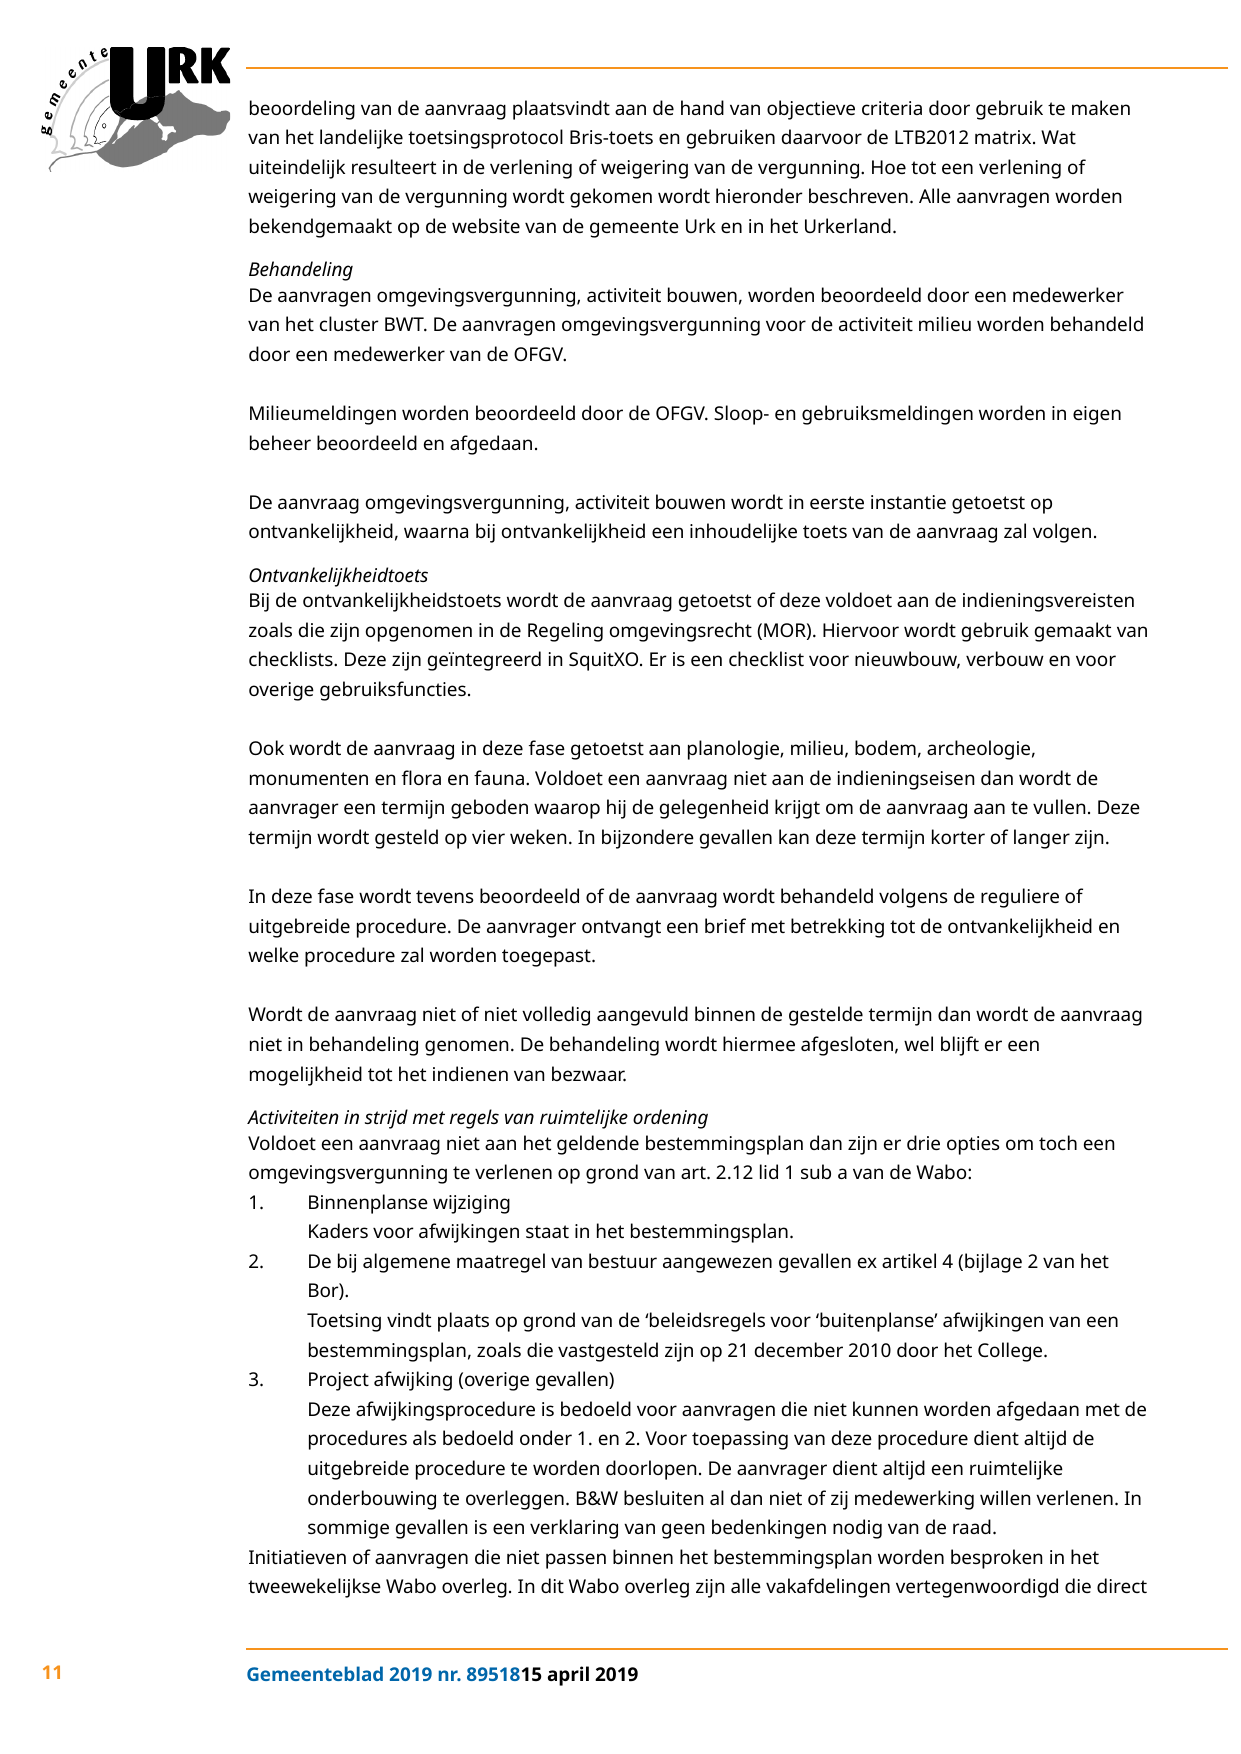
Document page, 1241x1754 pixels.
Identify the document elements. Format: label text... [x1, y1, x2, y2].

text In deze fase wordt tevens beoordeeld of de aanvraag wordt behandeld volgens de reguliere of uitgebreide procedure. De aanvrager ontvangt een brief met betrekking tot de ontvankelijkheid en welke procedure zal worden toegepast. [248, 883, 1152, 968]
text De aanvragen omgevingsvergunning, activiteit bouwen, worden beoordeeld door een medewerker van het cluster BWT. De aanvragen omgevingsvergunning voor de activiteit milieu worden behandeld door een medewerker van de OFGV. [248, 282, 1152, 367]
text Activiteiten in strijd met regels van ruimtelijke ordening [248, 1104, 1152, 1130]
text Initiatieven of aanvragen die niet passen binnen het bestemmingsplan worden besproken in het tweewekelijkse Wabo overleg. In dit Wabo overleg zijn alle vakafdelingen vertegenwoordigd die direct [248, 1544, 1152, 1599]
list De bij algemene maatregel van bestuur aangewezen gevallen ex artikel 4 (bijlage 2 van het Bor). [248, 1248, 1152, 1303]
text Bij de ontvankelijkheidstoets wordt de aanvraag getoetst of deze voldoet aan de indieningsvereisten zoals die zijn opgenomen in de Regeling omgevingsrecht (MOR). Hiervoor wordt gebruik gemaakt van checklists. Deze zijn geïntegreerd in SquitXO. Er is een checklist voor nieuwbouw, verbouw en voor overige gebruiksfuncties. [248, 587, 1152, 702]
list Toetsing vindt plaats op grond van de ‘beleidsregels voor ‘buitenplanse’ afwijkingen van een bestemmingsplan, zoals die vastgesteld zijn op 21 december 2010 door het College. [248, 1307, 1152, 1362]
list Kaders voor afwijkingen staat in het bestemmingsplan. [248, 1218, 1152, 1244]
picture [41, 47, 231, 172]
text beoordeling van de aanvraag plaatsvindt aan de hand van objectieve criteria door gebruik te maken van het landelijke toetsingsprotocol Bris-toets en gebruiken daarvoor de LTB2012 matrix. Wat uiteindelijk resulteert in de verlening of weigering van de vergunning. Hoe tot een verlening of weigering van de vergunning wordt gekomen wordt hieronder beschreven. Alle aanvragen worden bekendgemaakt op de website van de gemeente Urk en in het Urkerland. [248, 95, 1152, 239]
text Voldoet een aanvraag niet aan het geldende bestemmingsplan dan zijn er drie opties om toch een omgevingsvergunning te verlenen op grond van art. 2.12 lid 1 sub a van de Wabo: [248, 1130, 1152, 1185]
text Ontvankelijkheidtoets [248, 562, 1152, 587]
text Ook wordt de aanvraag in deze fase getoetst aan planologie, milieu, bodem, archeologie, monumenten en flora en fauna. Voldoet een aanvraag niet aan de indieningseisen dan wordt de aanvrager een termijn geboden waarop hij de gelegenheid krijgt om de aanvraag aan te vullen. Deze termijn wordt gesteld op vier weken. In bijzondere gevallen kan deze termijn korter of langer zijn. [248, 735, 1152, 850]
text Milieumeldingen worden beoordeeld door de OFGV. Sloop- en gebruiksmeldingen worden in eigen beheer beoordeeld en afgedaan. [248, 400, 1152, 456]
list Project afwijking (overige gevallen) [248, 1366, 1152, 1392]
list Binnenplanse wijziging [248, 1189, 1152, 1214]
list Deze afwijkingsprocedure is bedoeld voor aanvragen die niet kunnen worden afgedaan met de procedures als bedoeld onder 1. en 2. Voor toepassing van deze procedure dient altijd de uitgebreide procedure te worden doorlopen. De aanvrager dient altijd een ruimtelijke onderbouwing te overleggen. B&W besluiten al dan niet of zij medewerking willen verlenen. In sommige gevallen is een verklaring van geen bedenkingen nodig van de raad. [248, 1396, 1152, 1540]
text De aanvraag omgevingsvergunning, activiteit bouwen wordt in eerste instantie getoetst op ontvankelijkheid, waarna bij ontvankelijkheid een inhoudelijke toets van de aanvraag zal volgen. [248, 489, 1152, 544]
text Behandeling [248, 256, 1152, 282]
text Wordt de aanvraag niet of niet volledig aangevuld binnen de gestelde termijn dan wordt de aanvraag niet in behandeling genomen. De behandeling wordt hiermee afgesloten, wel blijft er een mogelijkheid tot het indienen van bezwaar. [248, 1002, 1152, 1087]
